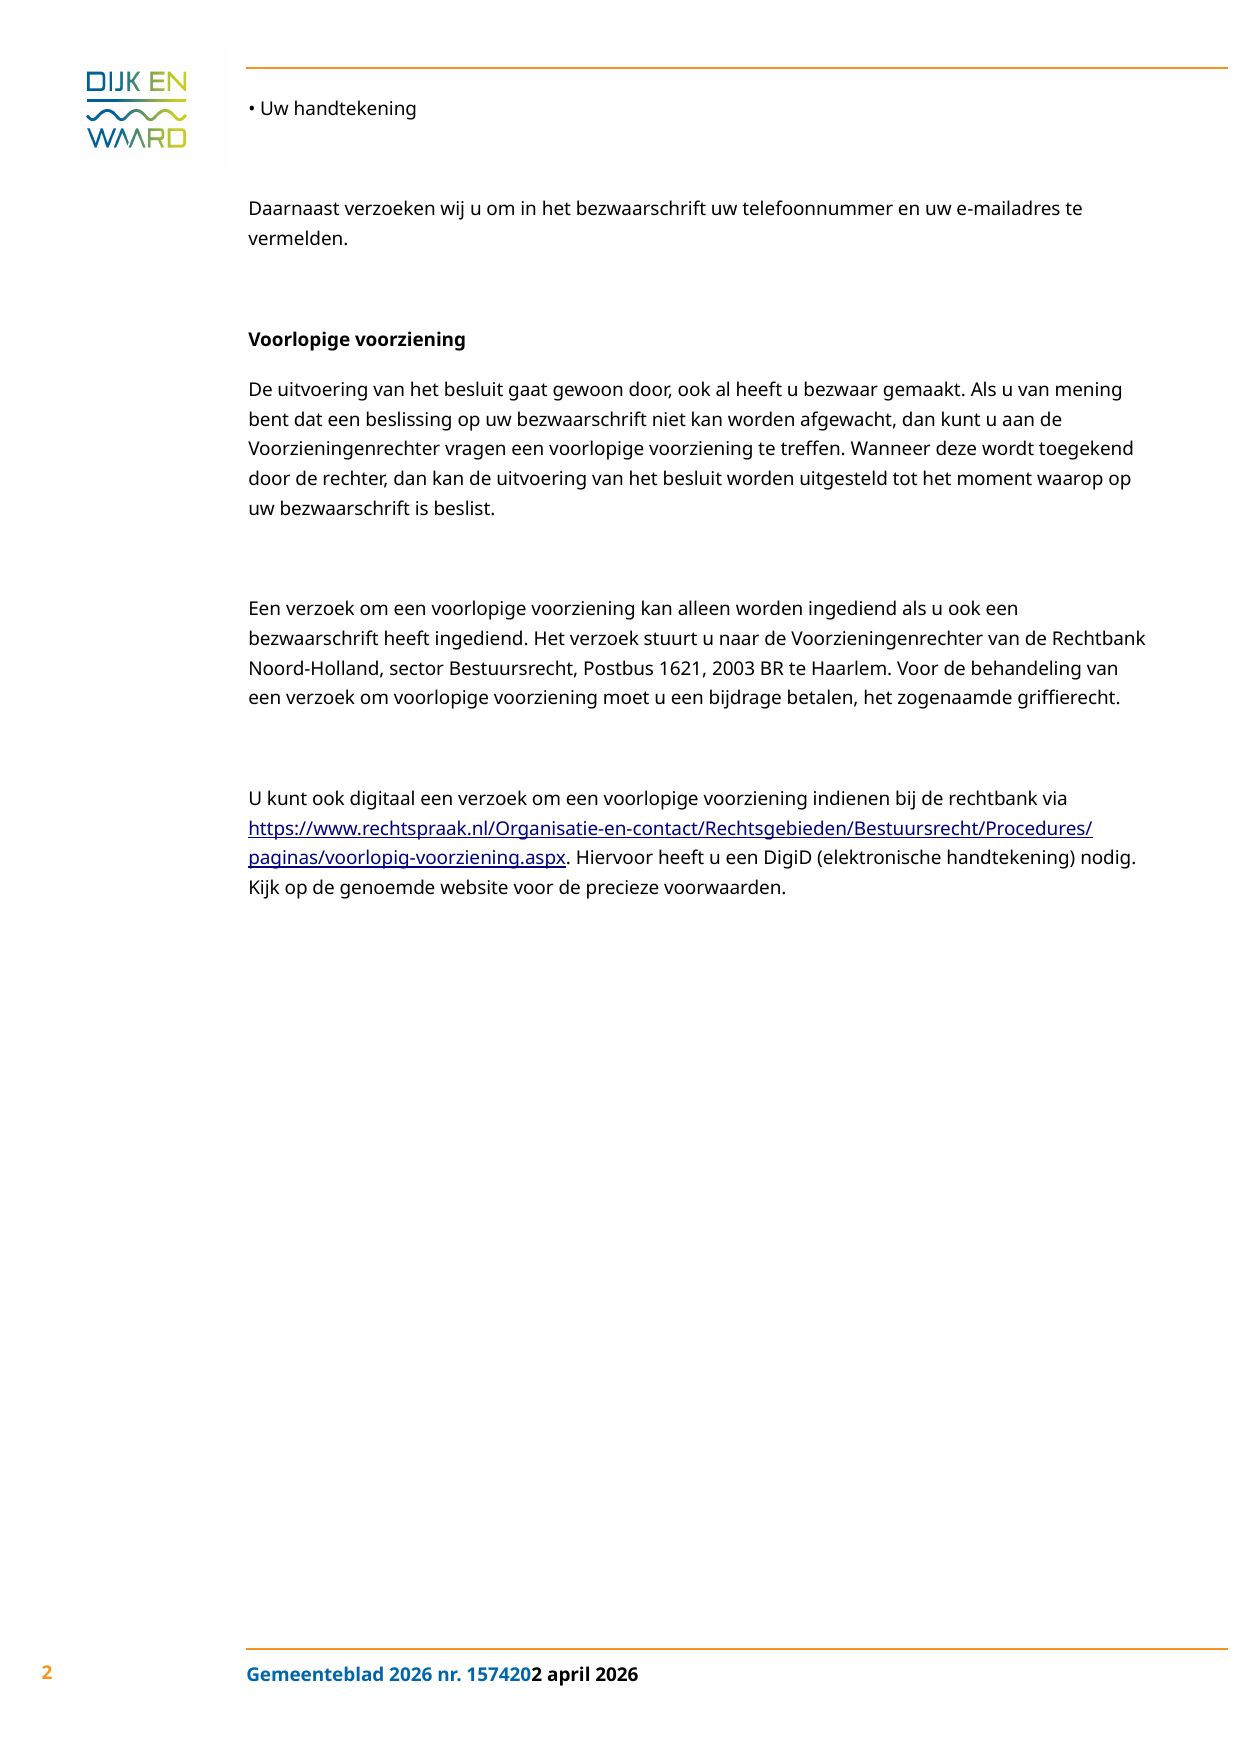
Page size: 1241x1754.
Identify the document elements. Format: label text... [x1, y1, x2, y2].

text Daarnaast verzoeken wij u om in het bezwaarschrift uw telefoonnummer en uw e-mailadres te vermelden. [248, 196, 1152, 251]
text • Uw handtekening [248, 95, 1152, 121]
text Voorlopige voorziening [248, 326, 1152, 352]
text U kunt ook digitaal een verzoek om een voorlopige voorziening indienen bij de rechtbank via https://www.rechtspraak.nl/Organisatie-en-contact/Rechtsgebieden/Bestuursrecht/Procedures/paginas/voorlopig-voorziening.aspx. Hiervoor heeft u een DigiD (elektronische handtekening) nodig. Kijk op de genoemde website voor de precieze voorwaarden. [248, 785, 1152, 900]
text Een verzoek om een voorlopige voorziening kan alleen worden ingediend als u ook een bezwaarschrift heeft ingediend. Het verzoek stuurt u naar de Voorzieningenrechter van de Rechtbank Noord-Holland, sector Bestuursrecht, Postbus 1621, 2003 BR te Haarlem. Voor de behandeling van een verzoek om voorlopige voorziening moet u een bijdrage betalen, het zogenaamde griffierecht. [248, 596, 1152, 710]
picture [41, 47, 231, 172]
text De uitvoering van het besluit gaat gewoon door, ook al heeft u bezwaar gemaakt. Als u van mening bent dat een beslissing op uw bezwaarschrift niet kan worden afgewacht, dan kunt u aan de Voorzieningenrechter vragen een voorlopige voorziening te treffen. Wanneer deze wordt toegekend door de rechter, dan kan de uitvoering van het besluit worden uitgesteld tot het moment waarop op uw bezwaarschrift is beslist. [248, 376, 1152, 521]
